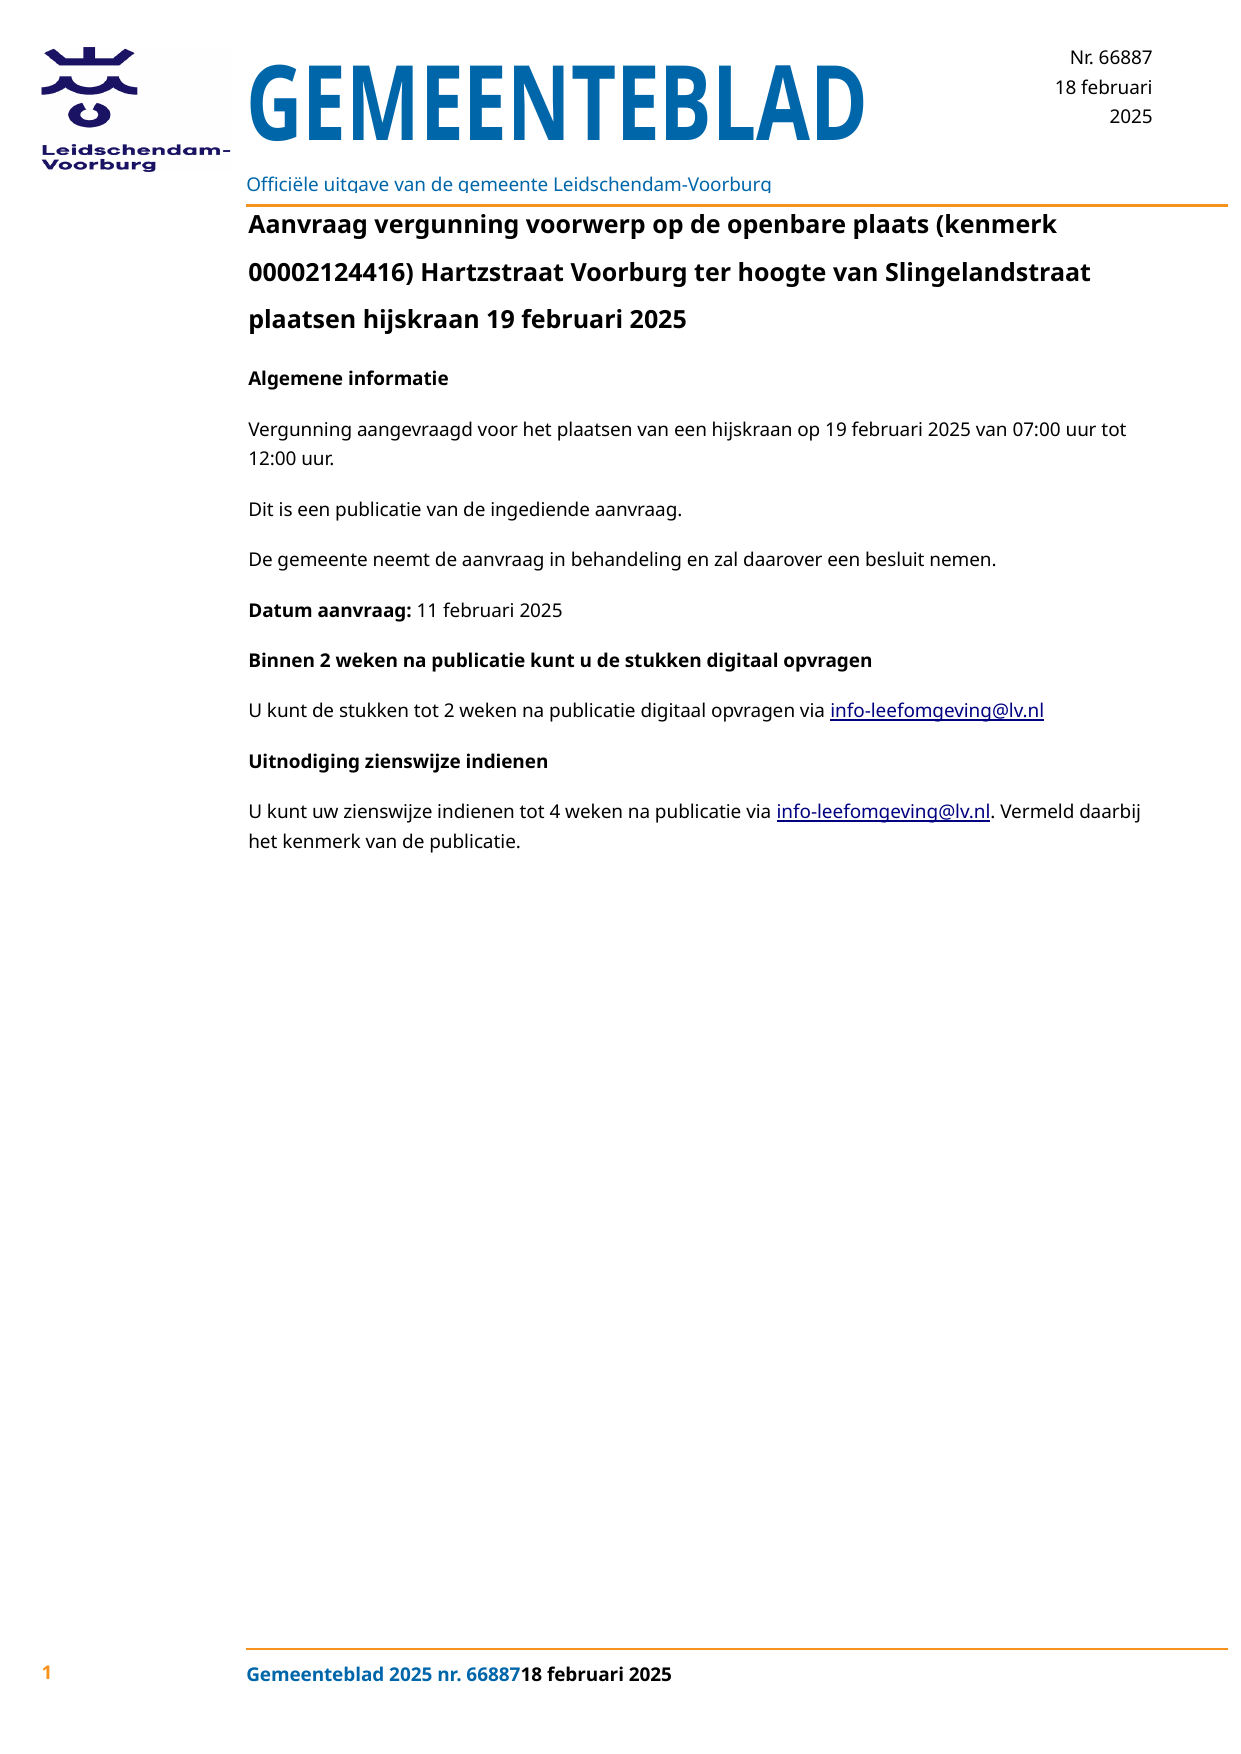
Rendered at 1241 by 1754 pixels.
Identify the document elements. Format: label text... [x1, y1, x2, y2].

text U kunt de stukken tot 2 weken na publicatie digitaal opvragen via info-leefomgeving@lv.nl [248, 698, 1152, 723]
text Binnen 2 weken na publicatie kunt u de stukken digitaal opvragen [248, 647, 1152, 673]
text Dit is een publicatie van de ingediende aanvraag. [248, 496, 1152, 522]
text Uitnodiging zienswijze indienen [248, 748, 1152, 774]
text Aanvraag vergunning voorwerp op de openbare plaats (kenmerk 00002124416) Hartzstraat Voorburg ter hoogte van Slingelandstraat plaatsen hijskraan 19 februari 2025 [248, 207, 1152, 336]
text U kunt uw zienswijze indienen tot 4 weken na publicatie via info-leefomgeving@lv.nl. Vermeld daarbij het kenmerk van de publicatie. [248, 798, 1152, 854]
picture [41, 47, 231, 172]
text De gemeente neemt de aanvraag in behandeling en zal daarover een besluit nemen. [248, 546, 1152, 572]
text Datum aanvraag: 11 februari 2025 [248, 597, 1152, 622]
text Vergunning aangevraagd voor het plaatsen van een hijskraan op 19 februari 2025 van 07:00 uur tot 12:00 uur. [248, 416, 1152, 471]
text Algemene informatie [248, 366, 1152, 391]
